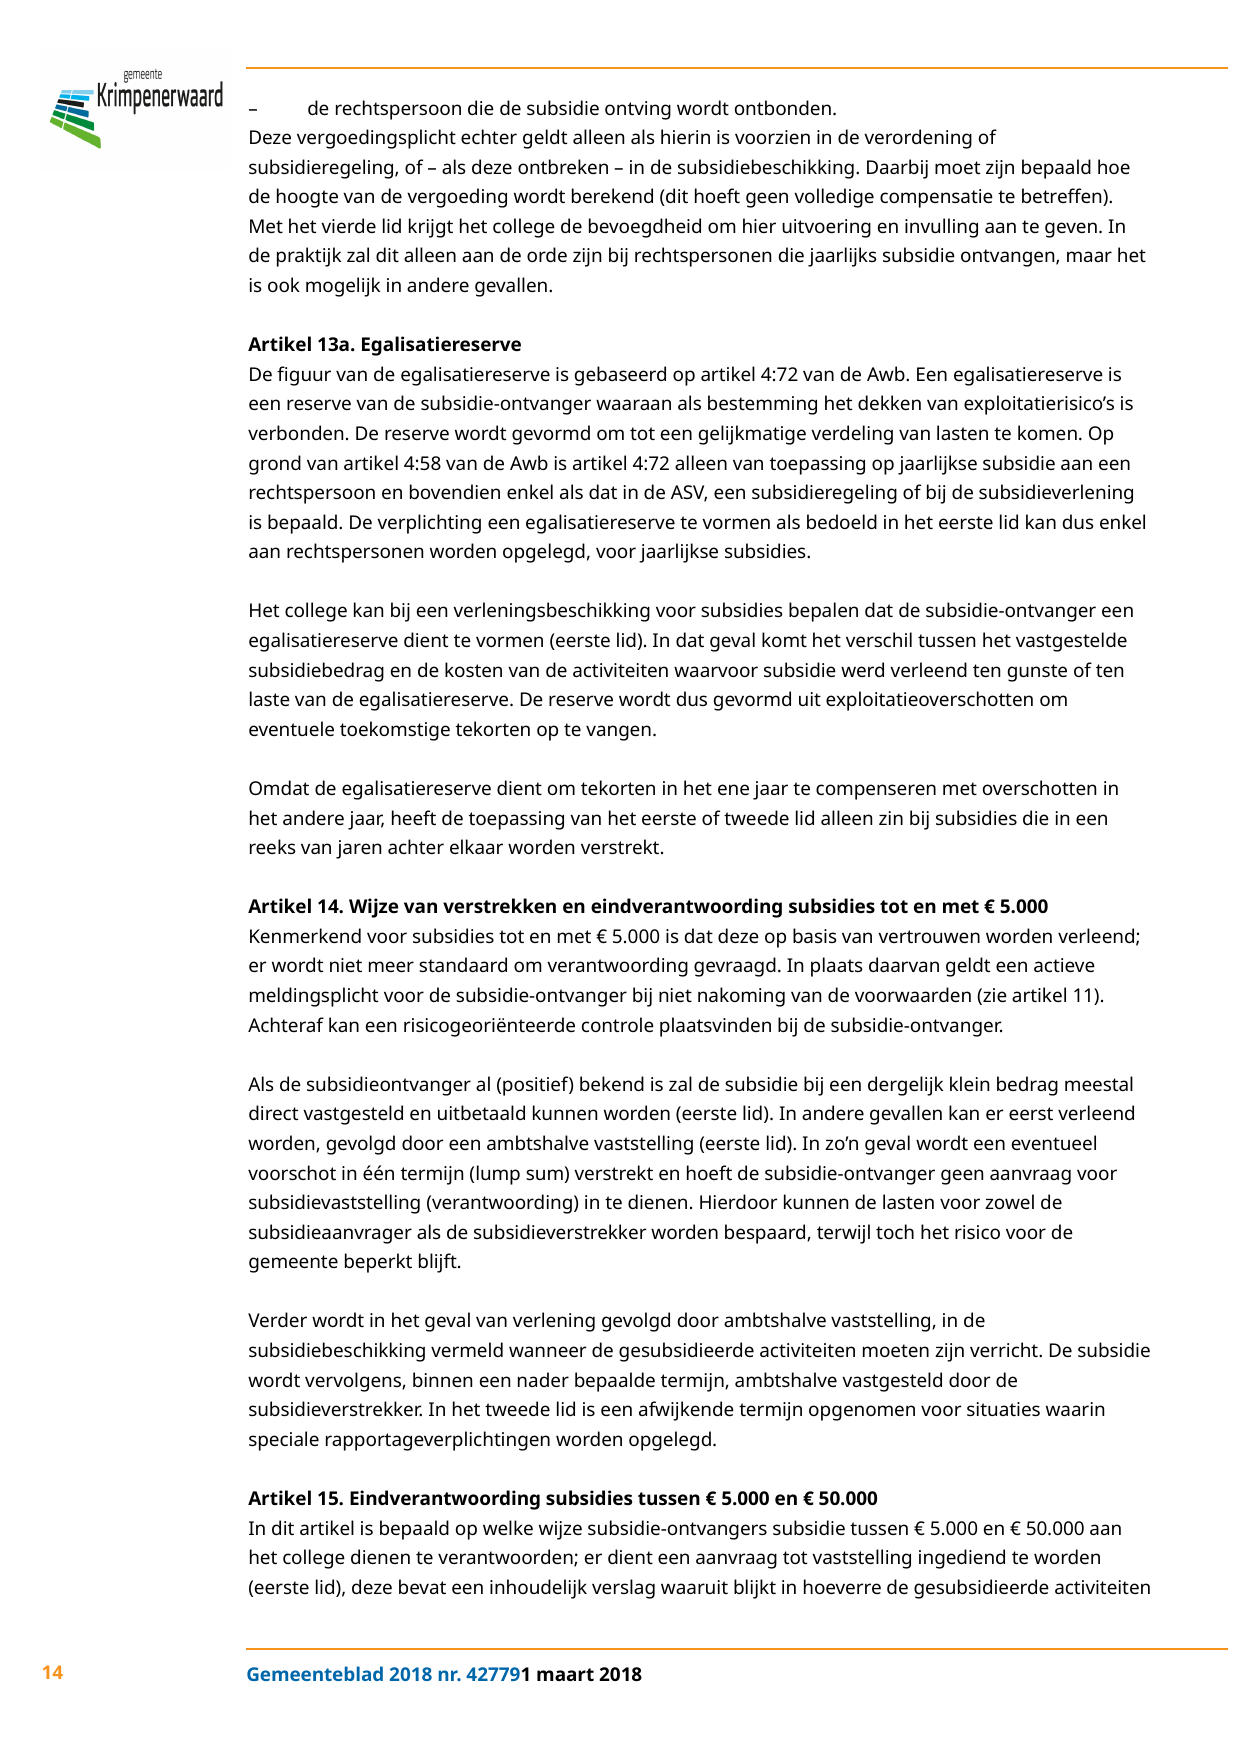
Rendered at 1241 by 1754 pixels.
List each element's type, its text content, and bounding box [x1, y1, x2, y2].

picture [41, 47, 231, 172]
text Deze vergoedingsplicht echter geldt alleen als hierin is voorzien in de verordening of subsidieregeling, of – als deze ontbreken – in de subsidiebeschikking. Daarbij moet zijn bepaald hoe de hoogte van de vergoeding wordt berekend (dit hoeft geen volledige compensatie te betreffen). Met het vierde lid krijgt het college de bevoegdheid om hier uitvoering en invulling aan te geven. In de praktijk zal dit alleen aan de orde zijn bij rechtspersonen die jaarlijks subsidie ontvangen, maar het is ook mogelijk in andere gevallen. [248, 124, 1152, 298]
text Artikel 13a. Egalisatiereserve [248, 331, 1152, 357]
text Omdat de egalisatiereserve dient om tekorten in het ene jaar te compenseren met overschotten in het andere jaar, heeft de toepassing van het eerste of tweede lid alleen zin bij subsidies die in een reeks van jaren achter elkaar worden verstrekt. [248, 775, 1152, 860]
text In dit artikel is bepaald op welke wijze subsidie-ontvangers subsidie tussen € 5.000 en € 50.000 aan het college dienen te verantwoorden; er dient een aanvraag tot vaststelling ingediend te worden (eerste lid), deze bevat een inhoudelijk verslag waaruit blijkt in hoeverre de gesubsidieerde activiteiten [248, 1515, 1152, 1600]
text Het college kan bij een verleningsbeschikking voor subsidies bepalen dat de subsidie-ontvanger een egalisatiereserve dient te vormen (eerste lid). In dat geval komt het verschil tussen het vastgestelde subsidiebedrag en de kosten van de activiteiten waarvoor subsidie werd verleend ten gunste of ten laste van de egalisatiereserve. De reserve wordt dus gevormd uit exploitatieoverschotten om eventuele toekomstige tekorten op te vangen. [248, 598, 1152, 742]
text Artikel 14. Wijze van verstrekken en eindverantwoording subsidies tot en met € 5.000 [248, 893, 1152, 919]
text De figuur van de egalisatiereserve is gebaseerd op artikel 4:72 van de Awb. Een egalisatiereserve is een reserve van de subsidie-ontvanger waaraan als bestemming het dekken van exploitatierisico’s is verbonden. De reserve wordt gevormd om tot een gelijkmatige verdeling van lasten te komen. Op grond van artikel 4:58 van de Awb is artikel 4:72 alleen van toepassing op jaarlijkse subsidie aan een rechtspersoon en bovendien enkel als dat in de ASV, een subsidieregeling of bij de subsidieverlening is bepaald. De verplichting een egalisatiereserve te vormen als bedoeld in het eerste lid kan dus enkel aan rechtspersonen worden opgelegd, voor jaarlijkse subsidies. [248, 361, 1152, 564]
text Artikel 15. Eindverantwoording subsidies tussen € 5.000 en € 50.000 [248, 1485, 1152, 1511]
list de rechtspersoon die de subsidie ontving wordt ontbonden. [248, 95, 1152, 121]
text Kenmerkend voor subsidies tot en met € 5.000 is dat deze op basis van vertrouwen worden verleend; er wordt niet meer standaard om verantwoording gevraagd. In plaats daarvan geldt een actieve meldingsplicht voor de subsidie-ontvanger bij niet nakoming van de voorwaarden (zie artikel 11). Achteraf kan een risicogeoriënteerde controle plaatsvinden bij de subsidie-ontvanger. [248, 923, 1152, 1038]
text Als de subsidieontvanger al (positief) bekend is zal de subsidie bij een dergelijk klein bedrag meestal direct vastgesteld en uitbetaald kunnen worden (eerste lid). In andere gevallen kan er eerst verleend worden, gevolgd door een ambtshalve vaststelling (eerste lid). In zo’n geval wordt een eventueel voorschot in één termijn (lump sum) verstrekt en hoeft de subsidie-ontvanger geen aanvraag voor subsidievaststelling (verantwoording) in te dienen. Hierdoor kunnen de lasten voor zowel de subsidieaanvrager als de subsidieverstrekker worden bespaard, terwijl toch het risico voor de gemeente beperkt blijft. [248, 1071, 1152, 1274]
text Verder wordt in het geval van verlening gevolgd door ambtshalve vaststelling, in de subsidiebeschikking vermeld wanneer de gesubsidieerde activiteiten moeten zijn verricht. De subsidie wordt vervolgens, binnen een nader bepaalde termijn, ambtshalve vastgesteld door de subsidieverstrekker. In het tweede lid is een afwijkende termijn opgenomen voor situaties waarin speciale rapportageverplichtingen worden opgelegd. [248, 1308, 1152, 1452]
